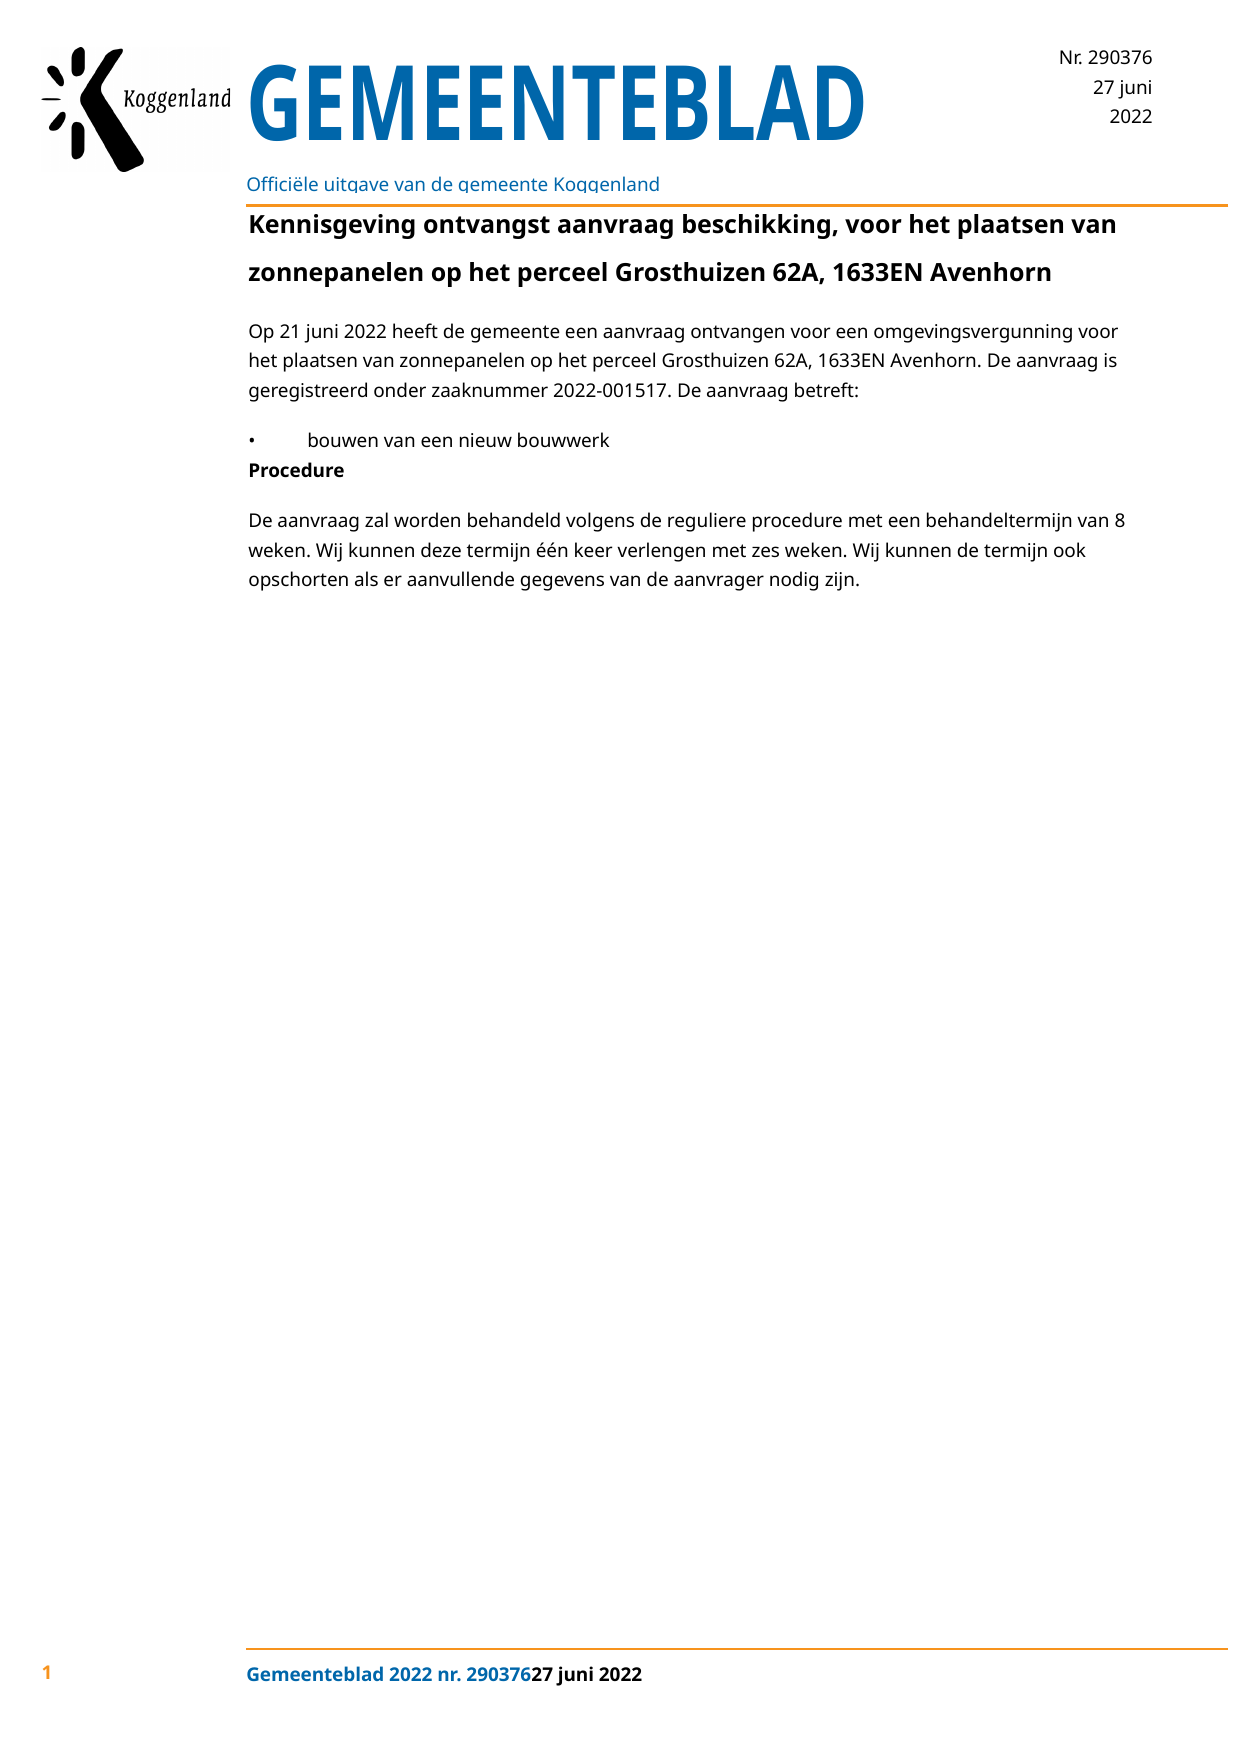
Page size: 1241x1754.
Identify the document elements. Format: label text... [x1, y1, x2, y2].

text Op 21 juni 2022 heeft de gemeente een aanvraag ontvangen voor een omgevingsvergunning voor het plaatsen van zonnepanelen op het perceel Grosthuizen 62A, 1633EN Avenhorn. De aanvraag is geregistreerd onder zaaknummer 2022-001517. De aanvraag betreft: [248, 318, 1152, 403]
text Procedure [248, 457, 1152, 483]
text De aanvraag zal worden behandeld volgens de reguliere procedure met een behandeltermijn van 8 weken. Wij kunnen deze termijn één keer verlengen met zes weken. Wij kunnen de termijn ook opschorten als er aanvullende gegevens van de aanvrager nodig zijn. [248, 507, 1152, 592]
text Kennisgeving ontvangst aanvraag beschikking, voor het plaatsen van zonnepanelen op het perceel Grosthuizen 62A, 1633EN Avenhorn [248, 207, 1152, 288]
picture [41, 47, 231, 172]
list bouwen van een nieuw bouwwerk [248, 427, 1152, 453]
